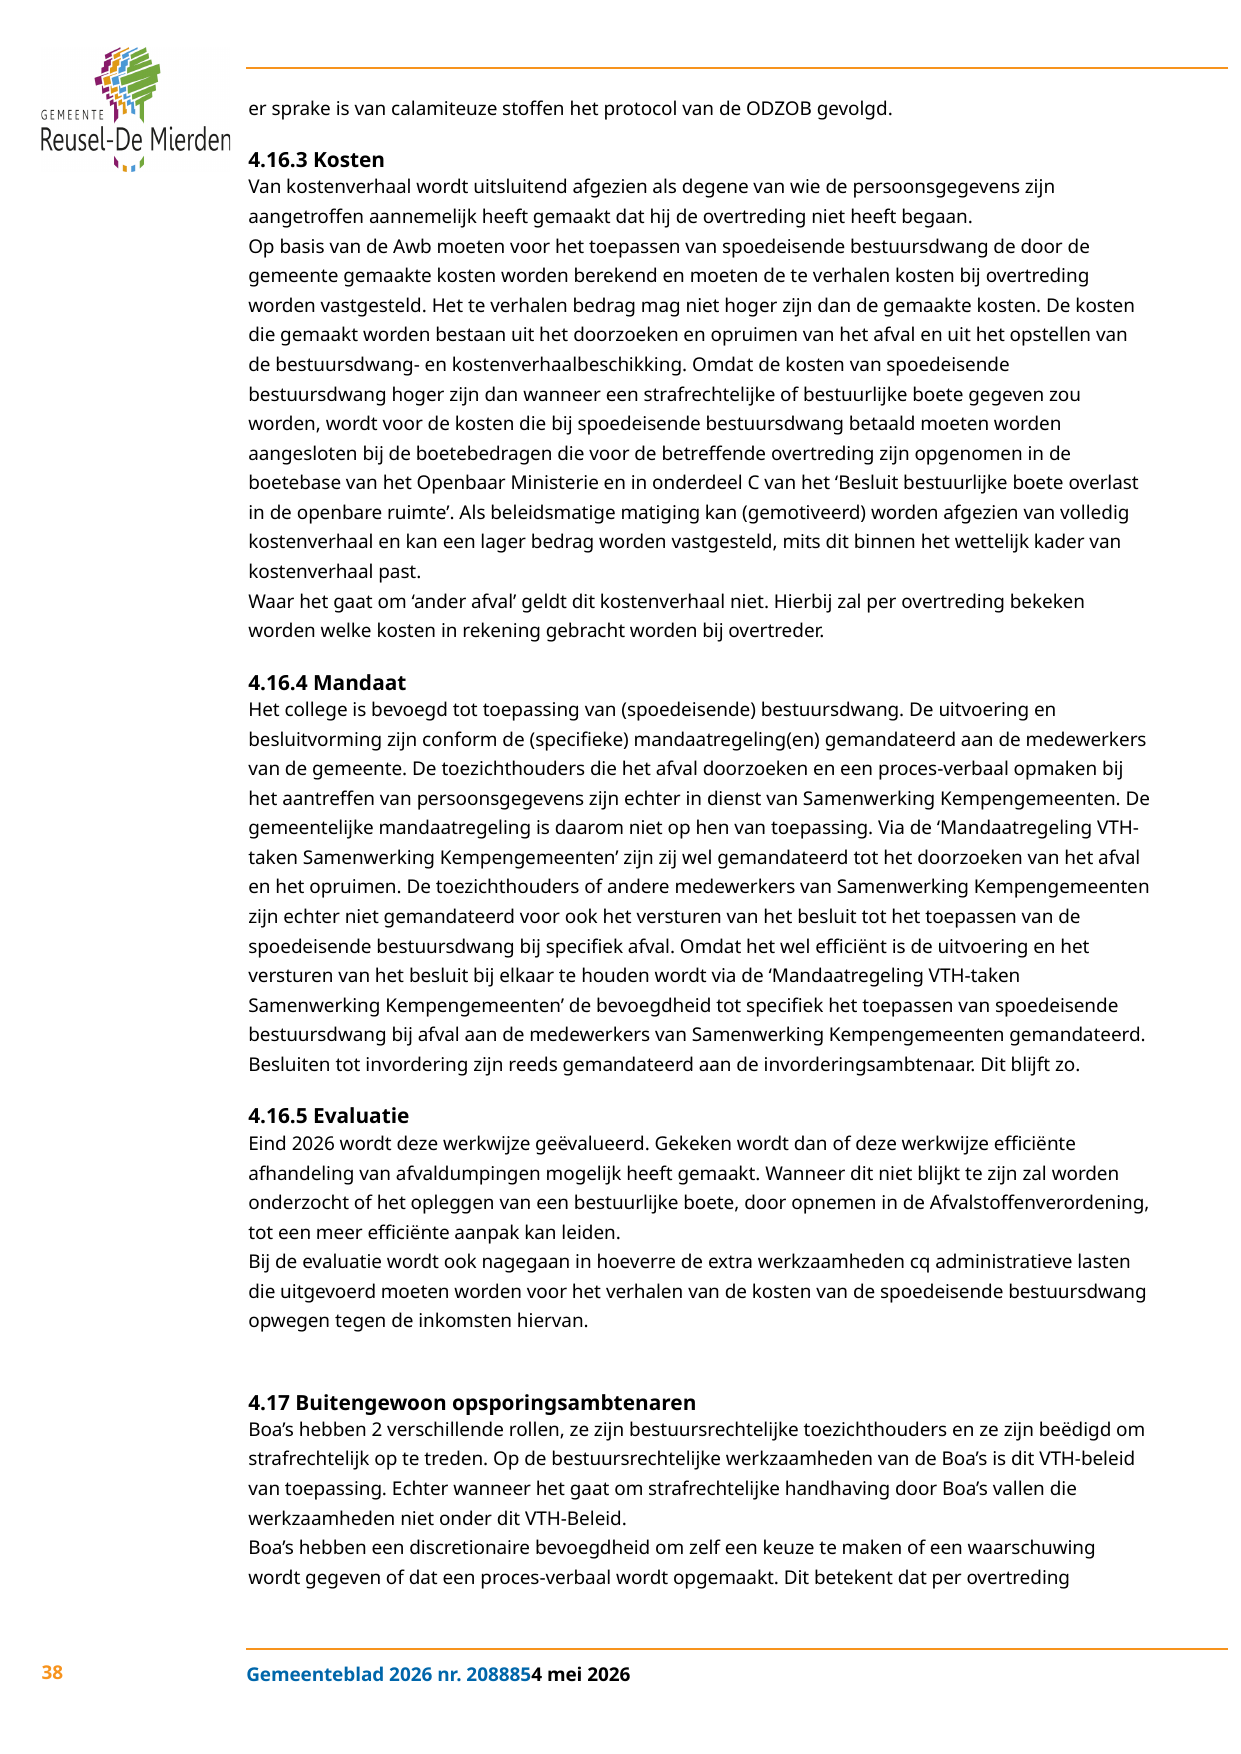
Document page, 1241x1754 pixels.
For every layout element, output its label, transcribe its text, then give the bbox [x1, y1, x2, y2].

text 4.16.4 Mandaat [248, 668, 1152, 696]
text 4.16.3 Kosten [248, 145, 1152, 174]
text Eind 2026 wordt deze werkwijze geëvalueerd. Gekeken wordt dan of deze werkwijze efficiënte afhandeling van afvaldumpingen mogelijk heeft gemaakt. Wanneer dit niet blijkt te zijn zal worden onderzocht of het opleggen van een bestuurlijke boete, door opnemen in de Afvalstoffenverordening, tot een meer efficiënte aanpak kan leiden. [248, 1130, 1152, 1244]
text Op basis van de Awb moeten voor het toepassen van spoedeisende bestuursdwang de door de gemeente gemaakte kosten worden berekend en moeten de te verhalen kosten bij overtreding worden vastgesteld. Het te verhalen bedrag mag niet hoger zijn dan de gemaakte kosten. De kosten die gemaakt worden bestaan uit het doorzoeken en opruimen van het afval en uit het opstellen van de bestuursdwang- en kostenverhaalbeschikking. Omdat de kosten van spoedeisende bestuursdwang hoger zijn dan wanneer een strafrechtelijke of bestuurlijke boete gegeven zou worden, wordt voor de kosten die bij spoedeisende bestuursdwang betaald moeten worden aangesloten bij de boetebedragen die voor de betreffende overtreding zijn opgenomen in de boetebase van het Openbaar Ministerie en in onderdeel C van het ‘Besluit bestuurlijke boete overlast in de openbare ruimte’. Als beleidsmatige matiging kan (gemotiveerd) worden afgezien van volledig kostenverhaal en kan een lager bedrag worden vastgesteld, mits dit binnen het wettelijk kader van kostenverhaal past. [248, 233, 1152, 584]
text 4.16.5 Evaluatie [248, 1102, 1152, 1130]
picture [41, 47, 231, 172]
text Van kostenverhaal wordt uitsluitend afgezien als degene van wie de persoonsgegevens zijn aangetroffen aannemelijk heeft gemaakt dat hij de overtreding niet heeft begaan. [248, 174, 1152, 229]
text Boa’s hebben 2 verschillende rollen, ze zijn bestuursrechtelijke toezichthouders en ze zijn beëdigd om strafrechtelijk op te treden. Op de bestuursrechtelijke werkzaamheden van de Boa’s is dit VTH-beleid van toepassing. Echter wanneer het gaat om strafrechtelijke handhaving door Boa’s vallen die werkzaamheden niet onder dit VTH-Beleid. [248, 1416, 1152, 1531]
text 4.17 Buitengewoon opsporingsambtenaren [248, 1388, 1152, 1416]
text er sprake is van calamiteuze stoffen het protocol van de ODZOB gevolgd. [248, 95, 1152, 121]
text Bij de evaluatie wordt ook nagegaan in hoeverre de extra werkzaamheden cq administratieve lasten die uitgevoerd moeten worden voor het verhalen van de kosten van de spoedeisende bestuursdwang opwegen tegen de inkomsten hiervan. [248, 1248, 1152, 1333]
text Het college is bevoegd tot toepassing van (spoedeisende) bestuursdwang. De uitvoering en besluitvorming zijn conform de (specifieke) mandaatregeling(en) gemandateerd aan de medewerkers van de gemeente. De toezichthouders die het afval doorzoeken en een proces-verbaal opmaken bij het aantreffen van persoonsgegevens zijn echter in dienst van Samenwerking Kempengemeenten. De gemeentelijke mandaatregeling is daarom niet op hen van toepassing. Via de ‘Mandaatregeling VTH-taken Samenwerking Kempengemeenten’ zijn zij wel gemandateerd tot het doorzoeken van het afval en het opruimen. De toezichthouders of andere medewerkers van Samenwerking Kempengemeenten zijn echter niet gemandateerd voor ook het versturen van het besluit tot het toepassen van de spoedeisende bestuursdwang bij specifiek afval. Omdat het wel efficiënt is de uitvoering en het versturen van het besluit bij elkaar te houden wordt via de ‘Mandaatregeling VTH-taken Samenwerking Kempengemeenten’ de bevoegdheid tot specifiek het toepassen van spoedeisende bestuursdwang bij afval aan de medewerkers van Samenwerking Kempengemeenten gemandateerd. Besluiten tot invordering zijn reeds gemandateerd aan de invorderingsambtenaar. Dit blijft zo. [248, 696, 1152, 1077]
text Boa’s hebben een discretionaire bevoegdheid om zelf een keuze te maken of een waarschuwing wordt gegeven of dat een proces-verbaal wordt opgemaakt. Dit betekent dat per overtreding [248, 1534, 1152, 1590]
text Waar het gaat om ‘ander afval’ geldt dit kostenverhaal niet. Hierbij zal per overtreding bekeken worden welke kosten in rekening gebracht worden bij overtreder. [248, 588, 1152, 643]
